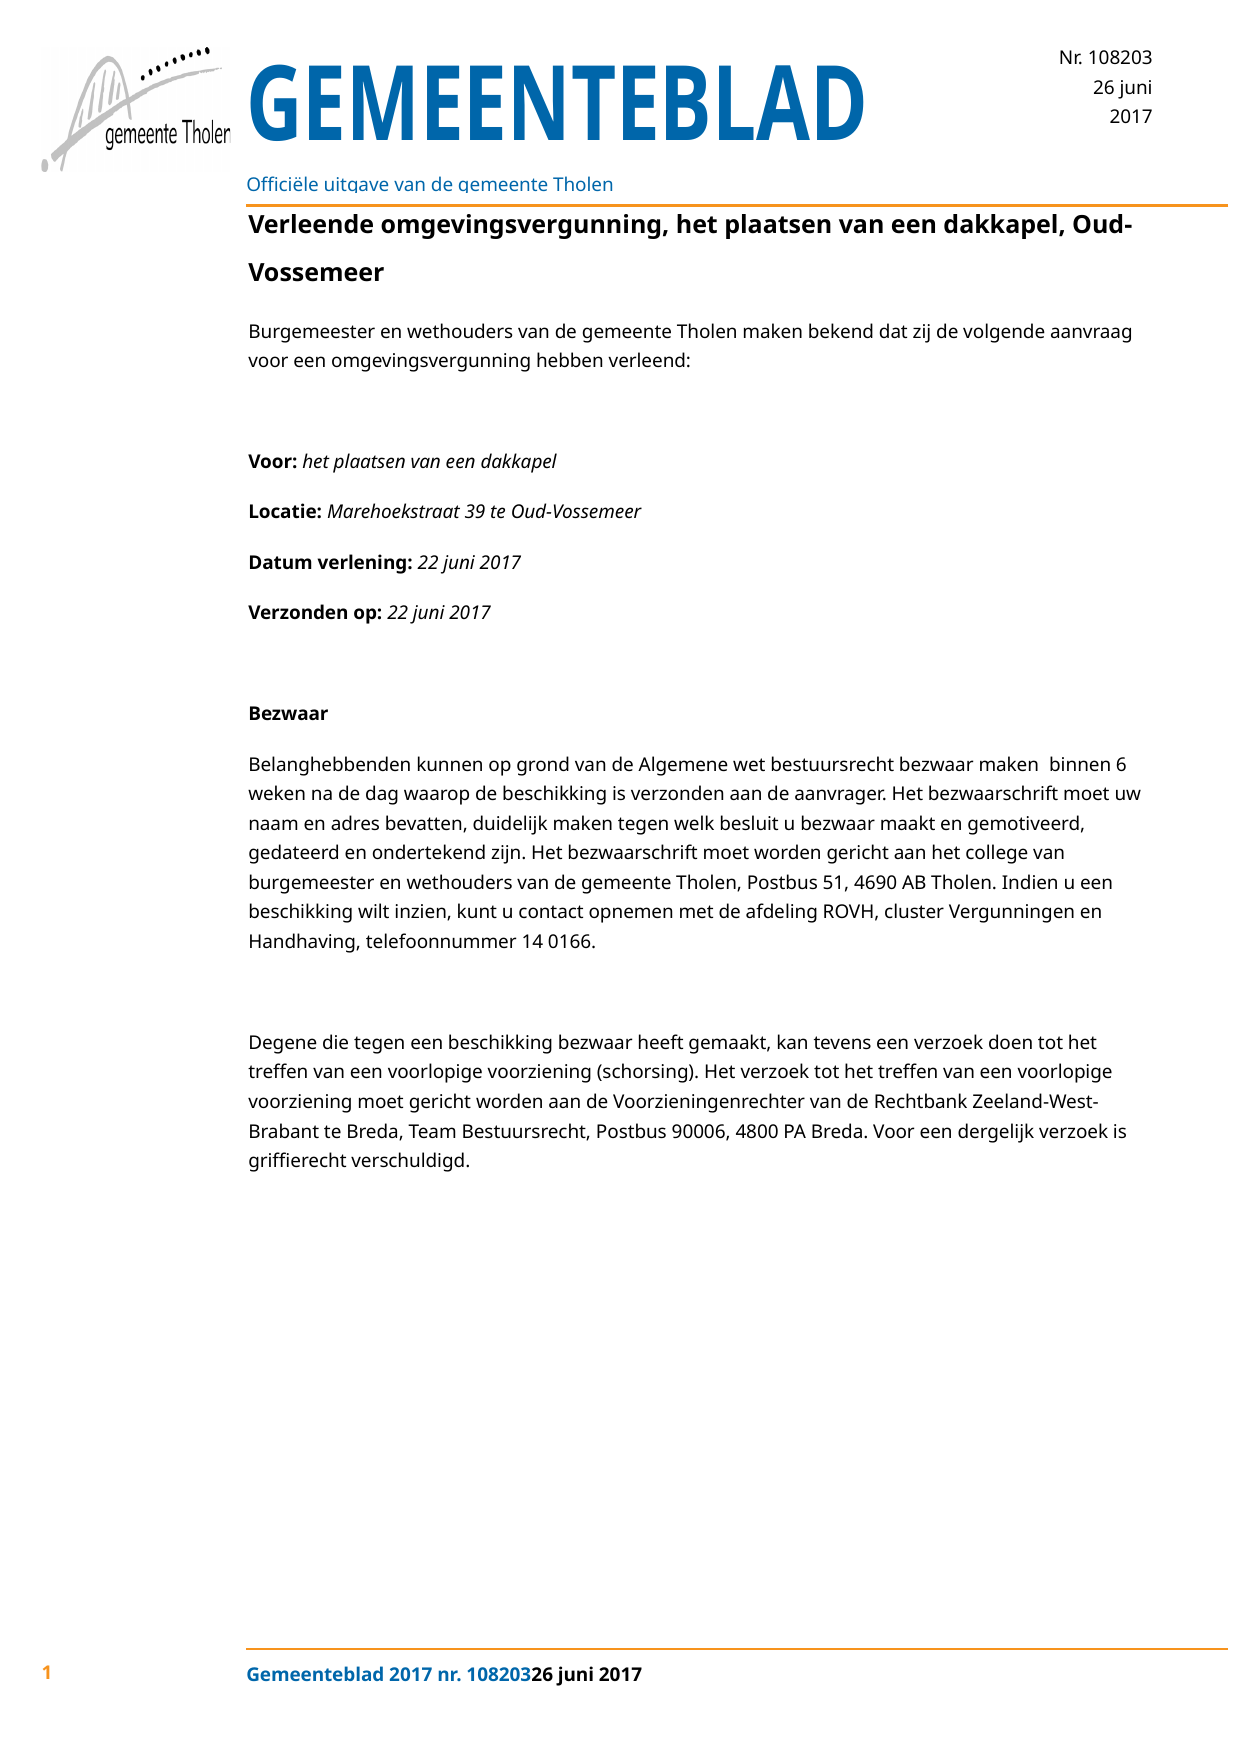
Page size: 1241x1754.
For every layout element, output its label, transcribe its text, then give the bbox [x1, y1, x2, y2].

picture [41, 47, 231, 172]
text Belanghebbenden kunnen op grond van de Algemene wet bestuursrecht bezwaar maken binnen 6 weken na de dag waarop de beschikking is verzonden aan de aanvrager. Het bezwaarschrift moet uw naam en adres bevatten, duidelijk maken tegen welk besluit u bezwaar maakt en gemotiveerd, gedateerd en ondertekend zijn. Het bezwaarschrift moet worden gericht aan het college van burgemeester en wethouders van de gemeente Tholen, Postbus 51, 4690 AB Tholen. Indien u een beschikking wilt inzien, kunt u contact opnemen met de afdeling ROVH, cluster Vergunningen en Handhaving, telefoonnummer 14 0166. [248, 751, 1152, 954]
text Datum verlening: 22 juni 2017 [248, 549, 1152, 575]
text Bezwaar [248, 700, 1152, 726]
text Voor: het plaatsen van een dakkapel [248, 448, 1152, 474]
text Verzonden op: 22 juni 2017 [248, 599, 1152, 625]
text Verleende omgevingsvergunning, het plaatsen van een dakkapel, Oud-Vossemeer [248, 207, 1152, 288]
text Burgemeester en wethouders van de gemeente Tholen maken bekend dat zij de volgende aanvraag voor een omgevingsvergunning hebben verleend: [248, 318, 1152, 373]
text Locatie: Marehoekstraat 39 te Oud-Vossemeer [248, 499, 1152, 524]
text Degene die tegen een beschikking bezwaar heeft gemaakt, kan tevens een verzoek doen tot het treffen van een voorlopige voorziening (schorsing). Het verzoek tot het treffen van een voorlopige voorziening moet gericht worden aan de Voorzieningenrechter van de Rechtbank Zeeland-West-Brabant te Breda, Team Bestuursrecht, Postbus 90006, 4800 PA Breda. Voor een dergelijk verzoek is griffierecht verschuldigd. [248, 1029, 1152, 1173]
